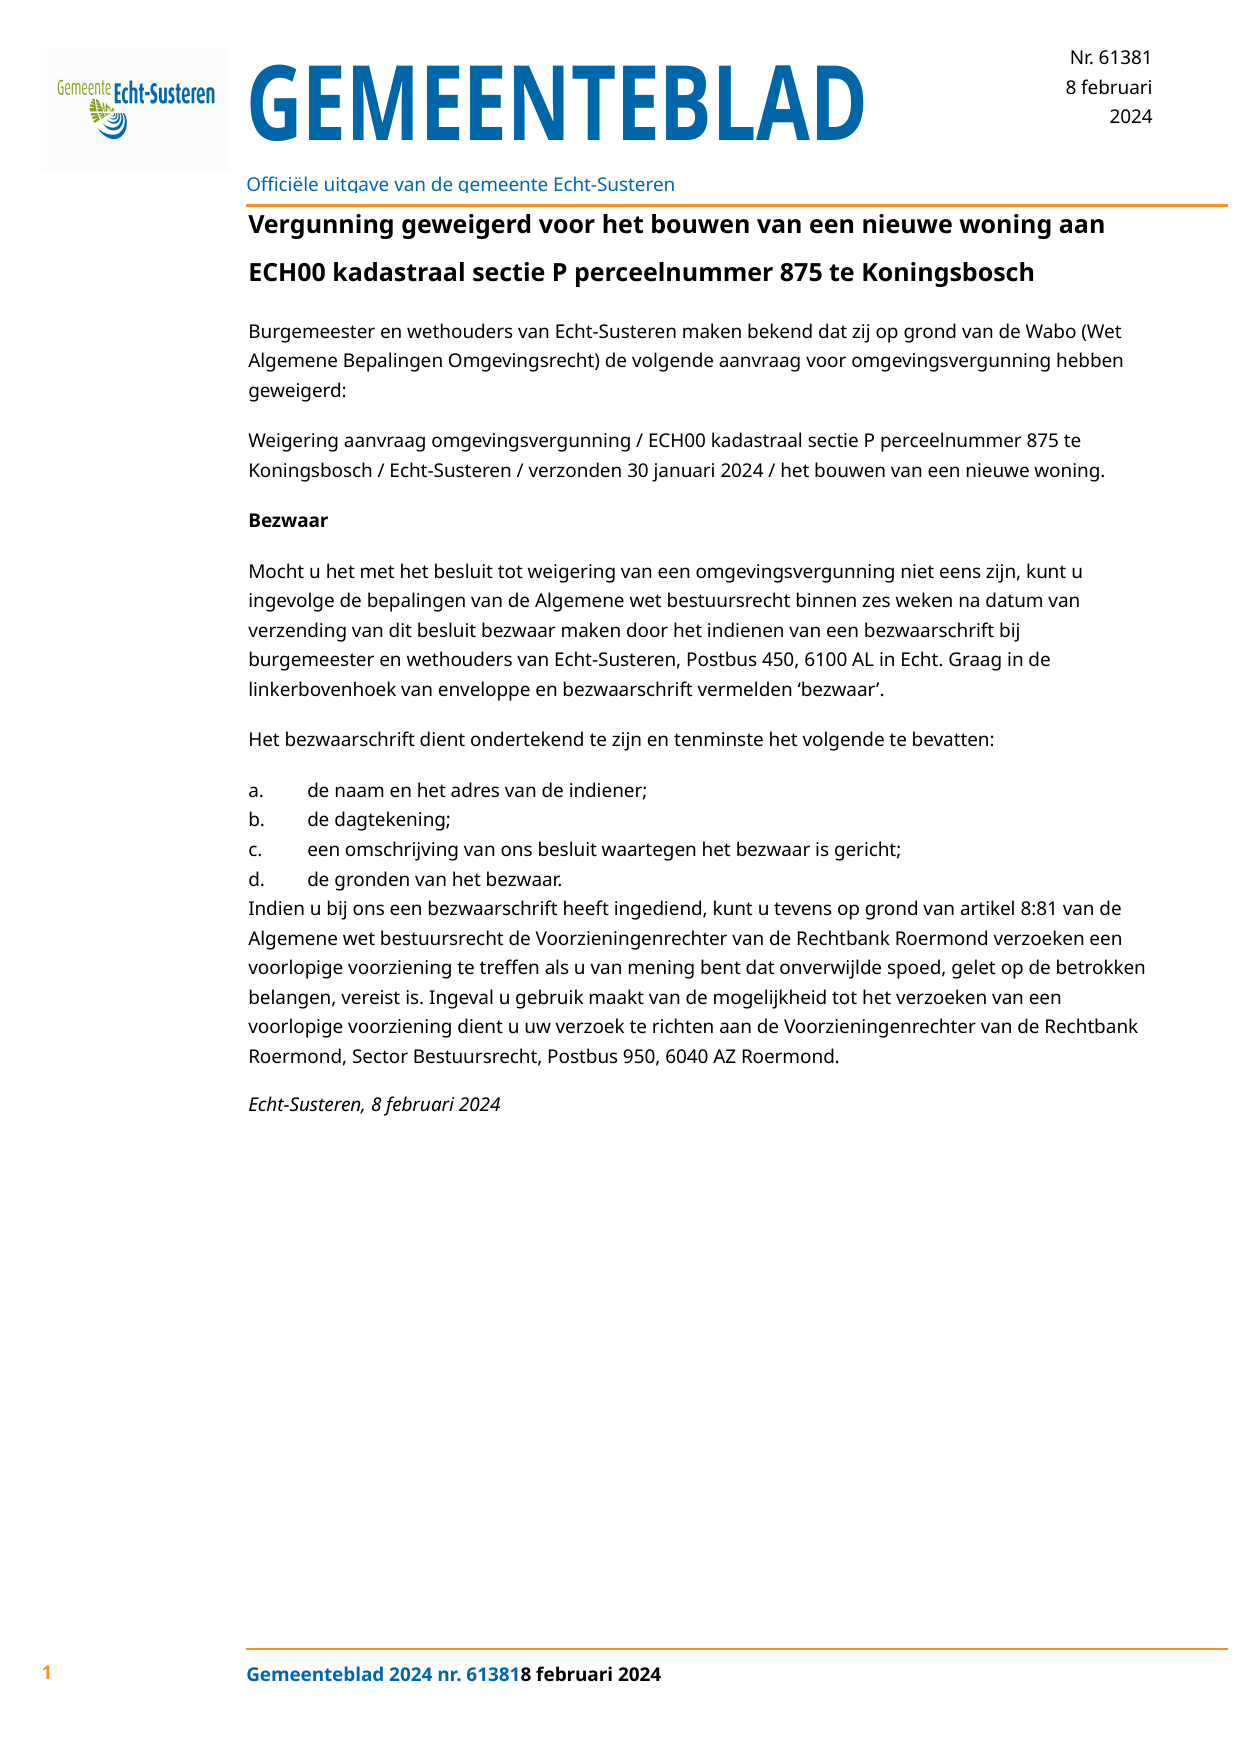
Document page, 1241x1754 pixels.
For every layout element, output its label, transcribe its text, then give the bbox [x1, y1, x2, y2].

text Mocht u het met het besluit tot weigering van een omgevingsvergunning niet eens zijn, kunt u ingevolge de bepalingen van de Algemene wet bestuursrecht binnen zes weken na datum van verzending van dit besluit bezwaar maken door het indienen van een bezwaarschrift bij burgemeester en wethouders van Echt-Susteren, Postbus 450, 6100 AL in Echt. Graag in de linkerbovenhoek van enveloppe en bezwaarschrift vermelden ‘bezwaar’. [248, 558, 1152, 702]
text Weigering aanvraag omgevingsvergunning / ECH00 kadastraal sectie P perceelnummer 875 te Koningsbosch / Echt-Susteren / verzonden 30 januari 2024 / het bouwen van een nieuwe woning. [248, 427, 1152, 483]
list de gronden van het bezwaar. [248, 866, 1152, 892]
list de dagtekening; [248, 807, 1152, 832]
picture [41, 47, 231, 172]
text Vergunning geweigerd voor het bouwen van een nieuwe woning aan ECH00 kadastraal sectie P perceelnummer 875 te Koningsbosch [248, 207, 1152, 288]
text Bezwaar [248, 507, 1152, 533]
text Het bezwaarschrift dient ondertekend te zijn en tenminste het volgende te bevatten: [248, 727, 1152, 752]
text Echt-Susteren, 8 februari 2024 [248, 1091, 1152, 1117]
text Indien u bij ons een bezwaarschrift heeft ingediend, kunt u tevens op grond van artikel 8:81 van de Algemene wet bestuursrecht de Voorzieningenrechter van de Rechtbank Roermond verzoeken een voorlopige voorziening te treffen als u van mening bent dat onverwijlde spoed, gelet op de betrokken belangen, vereist is. Ingeval u gebruik maakt van de mogelijkheid tot het verzoeken van een voorlopige voorziening dient u uw verzoek te richten aan de Voorzieningenrechter van de Rechtbank Roermond, Sector Bestuursrecht, Postbus 950, 6040 AZ Roermond. [248, 895, 1152, 1069]
list de naam en het adres van de indiener; [248, 777, 1152, 803]
text Burgemeester en wethouders van Echt-Susteren maken bekend dat zij op grond van de Wabo (Wet Algemene Bepalingen Omgevingsrecht) de volgende aanvraag voor omgevingsvergunning hebben geweigerd: [248, 318, 1152, 403]
list een omschrijving van ons besluit waartegen het bezwaar is gericht; [248, 836, 1152, 862]
